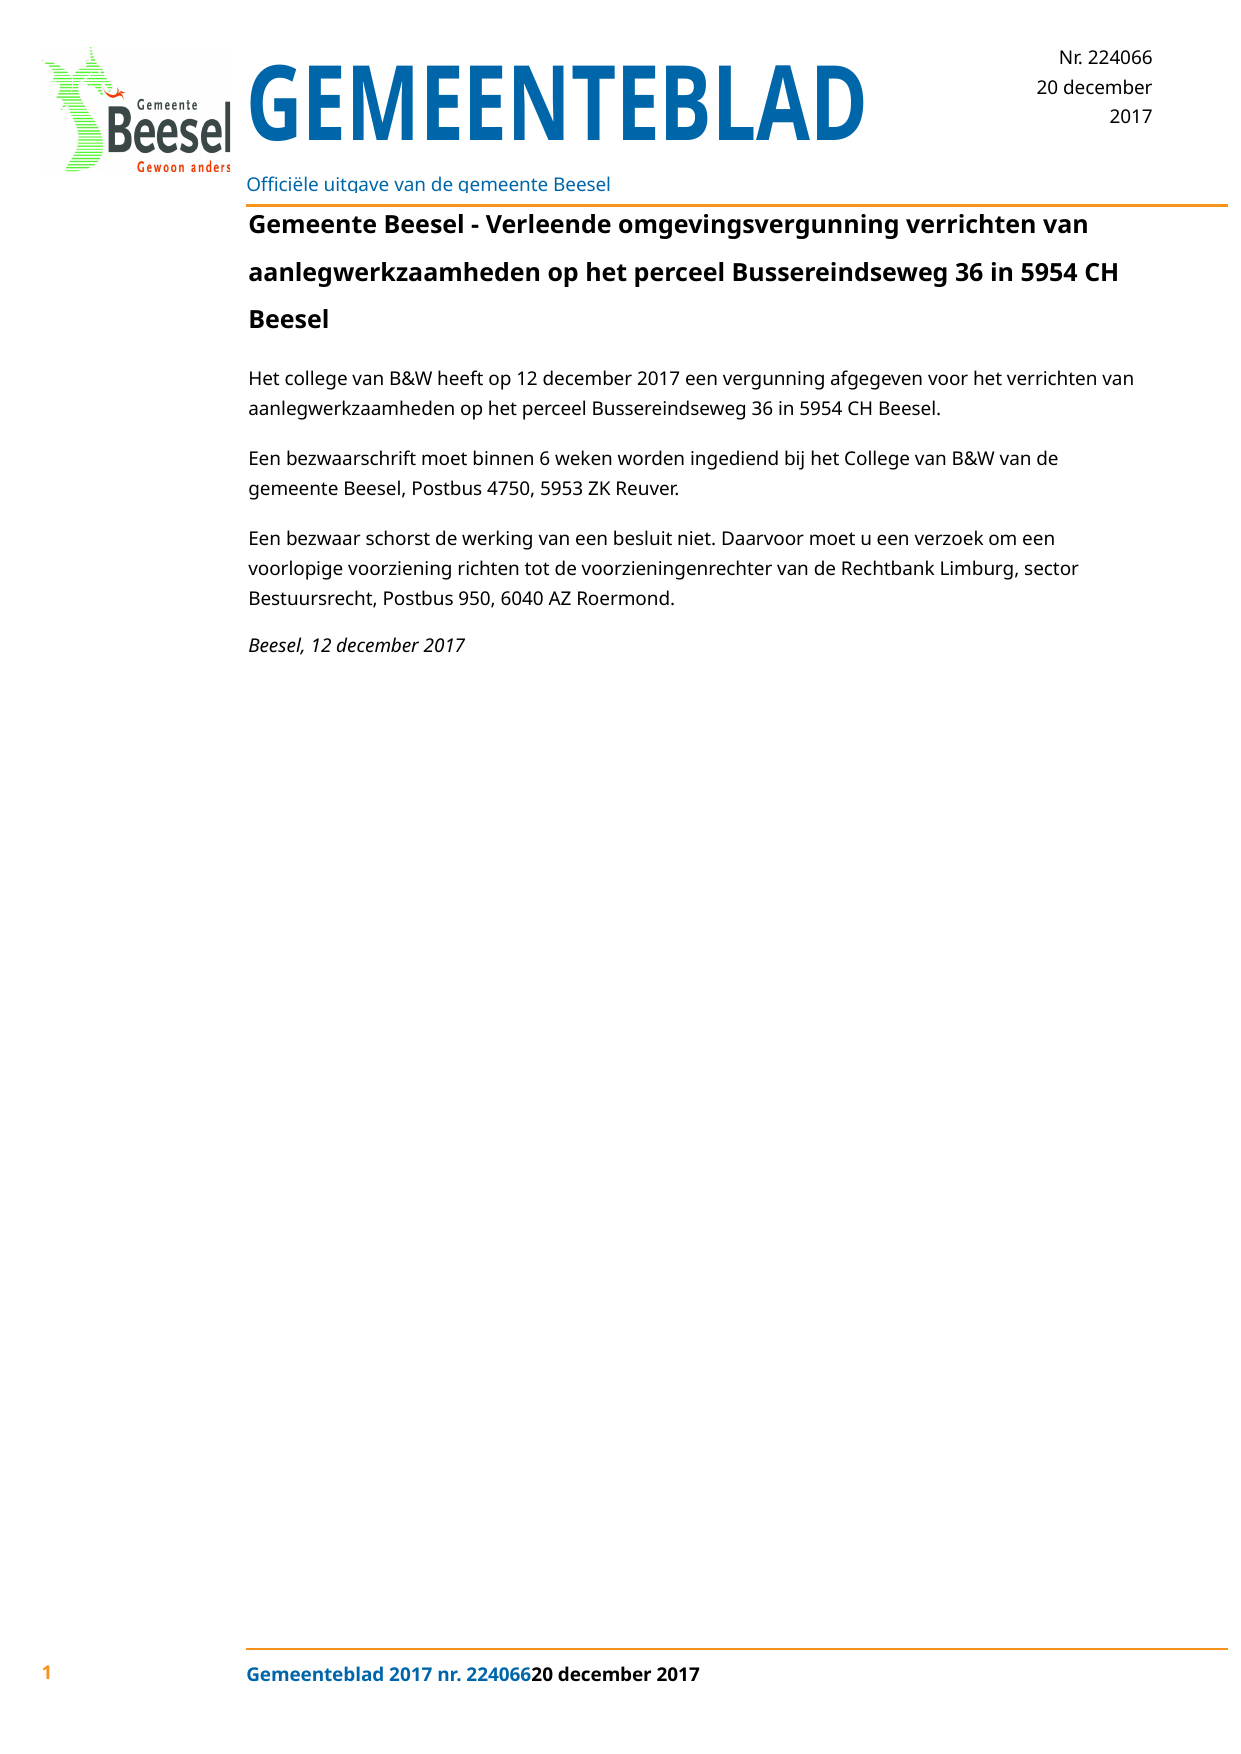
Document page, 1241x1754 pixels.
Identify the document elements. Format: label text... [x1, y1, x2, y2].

text Een bezwaarschrift moet binnen 6 weken worden ingediend bij het College van B&W van de gemeente Beesel, Postbus 4750, 5953 ZK Reuver. [248, 446, 1152, 501]
text Een bezwaar schorst de werking van een besluit niet. Daarvoor moet u een verzoek om een voorlopige voorziening richten tot de voorzieningenrechter van de Rechtbank Limburg, sector Bestuursrecht, Postbus 950, 6040 AZ Roermond. [248, 526, 1152, 610]
text Het college van B&W heeft op 12 december 2017 een vergunning afgegeven voor het verrichten van aanlegwerkzaamheden op het perceel Bussereindseweg 36 in 5954 CH Beesel. [248, 366, 1152, 421]
text Beesel, 12 december 2017 [248, 632, 1152, 658]
text Gemeente Beesel - Verleende omgevingsvergunning verrichten van aanlegwerkzaamheden op het perceel Bussereindseweg 36 in 5954 CH Beesel [248, 207, 1152, 336]
picture [41, 47, 231, 172]
